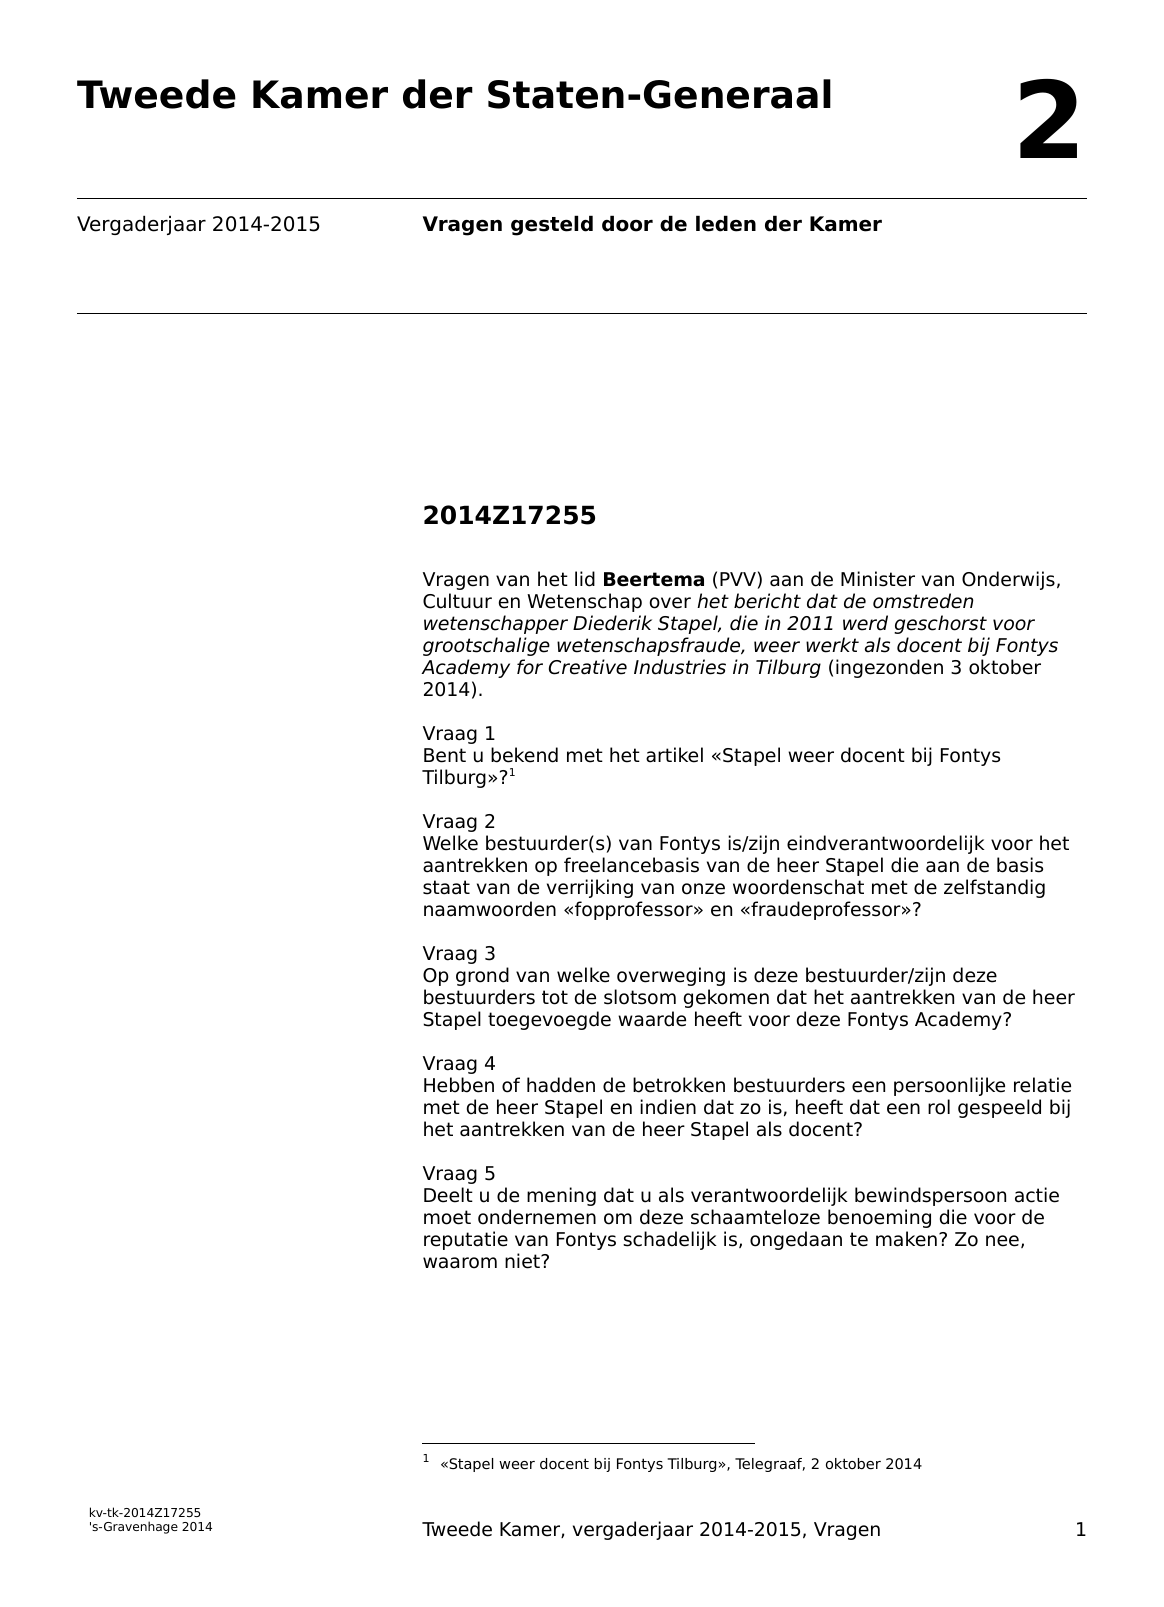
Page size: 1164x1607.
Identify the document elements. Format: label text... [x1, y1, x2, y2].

table_cell Vragen gesteld door de leden der Kamer [422, 199, 1087, 313]
text Op grond van welke overweging is deze bestuurder/zijn deze bestuurders tot de slotsom gekomen dat het aantrekken van de heer Stapel toegevoegde waarde heeft voor deze Fontys Academy? [422, 965, 1087, 1031]
text Bent u bekend met het artikel «Stapel weer docent bij Fontys Tilburg»? [422, 745, 1087, 789]
text «Stapel weer docent bij Fontys Tilburg», Telegraaf, 2 oktober 2014 [422, 1452, 1087, 1474]
table_header 2 [886, 59, 1087, 198]
table_cell Vergaderjaar 2014-2015 [77, 199, 422, 313]
text Vraag 2 [422, 811, 1087, 833]
text Vraag 1 [422, 723, 1087, 745]
text Vraag 4 [422, 1053, 1087, 1075]
text Hebben of hadden de betrokken bestuurders een persoonlijke relatie met de heer Stapel en indien dat zo is, heeft dat een rol gespeeld bij het aantrekken van de heer Stapel als docent? [422, 1075, 1087, 1141]
text Welke bestuurder(s) van Fontys is/zijn eindverantwoordelijk voor het aantrekken op freelancebasis van de heer Stapel die aan de basis staat van de verrijking van onze woordenschat met de zelfstandig naamwoorden «fopprofessor» en «fraudeprofessor»? [422, 833, 1087, 921]
table_header Tweede Kamer der Staten-Generaal [77, 59, 886, 198]
text 's-Gravenhage 2014 [88, 1520, 323, 1534]
text kv-tk-2014Z17255 [88, 1506, 323, 1520]
text Vraag 5 [422, 1163, 1087, 1185]
text Deelt u de mening dat u als verantwoordelijk bewindspersoon actie moet ondernemen om deze schaamteloze benoeming die voor de reputatie van Fontys schadelijk is, ongedaan te maken? Zo nee, waarom niet? [422, 1185, 1087, 1273]
text Vragen van het lid Beertema (PVV) aan de Minister van Onderwijs, Cultuur en Wetenschap over het bericht dat de omstreden wetenschapper Diederik Stapel, die in 2011 werd geschorst voor grootschalige wetenschapsfraude, weer werkt als docent bij Fontys Academy for Creative Industries in Tilburg (ingezonden 3 oktober 2014). [422, 569, 1087, 701]
text Vraag 3 [422, 943, 1087, 965]
text 2014Z17255 [422, 501, 1087, 531]
